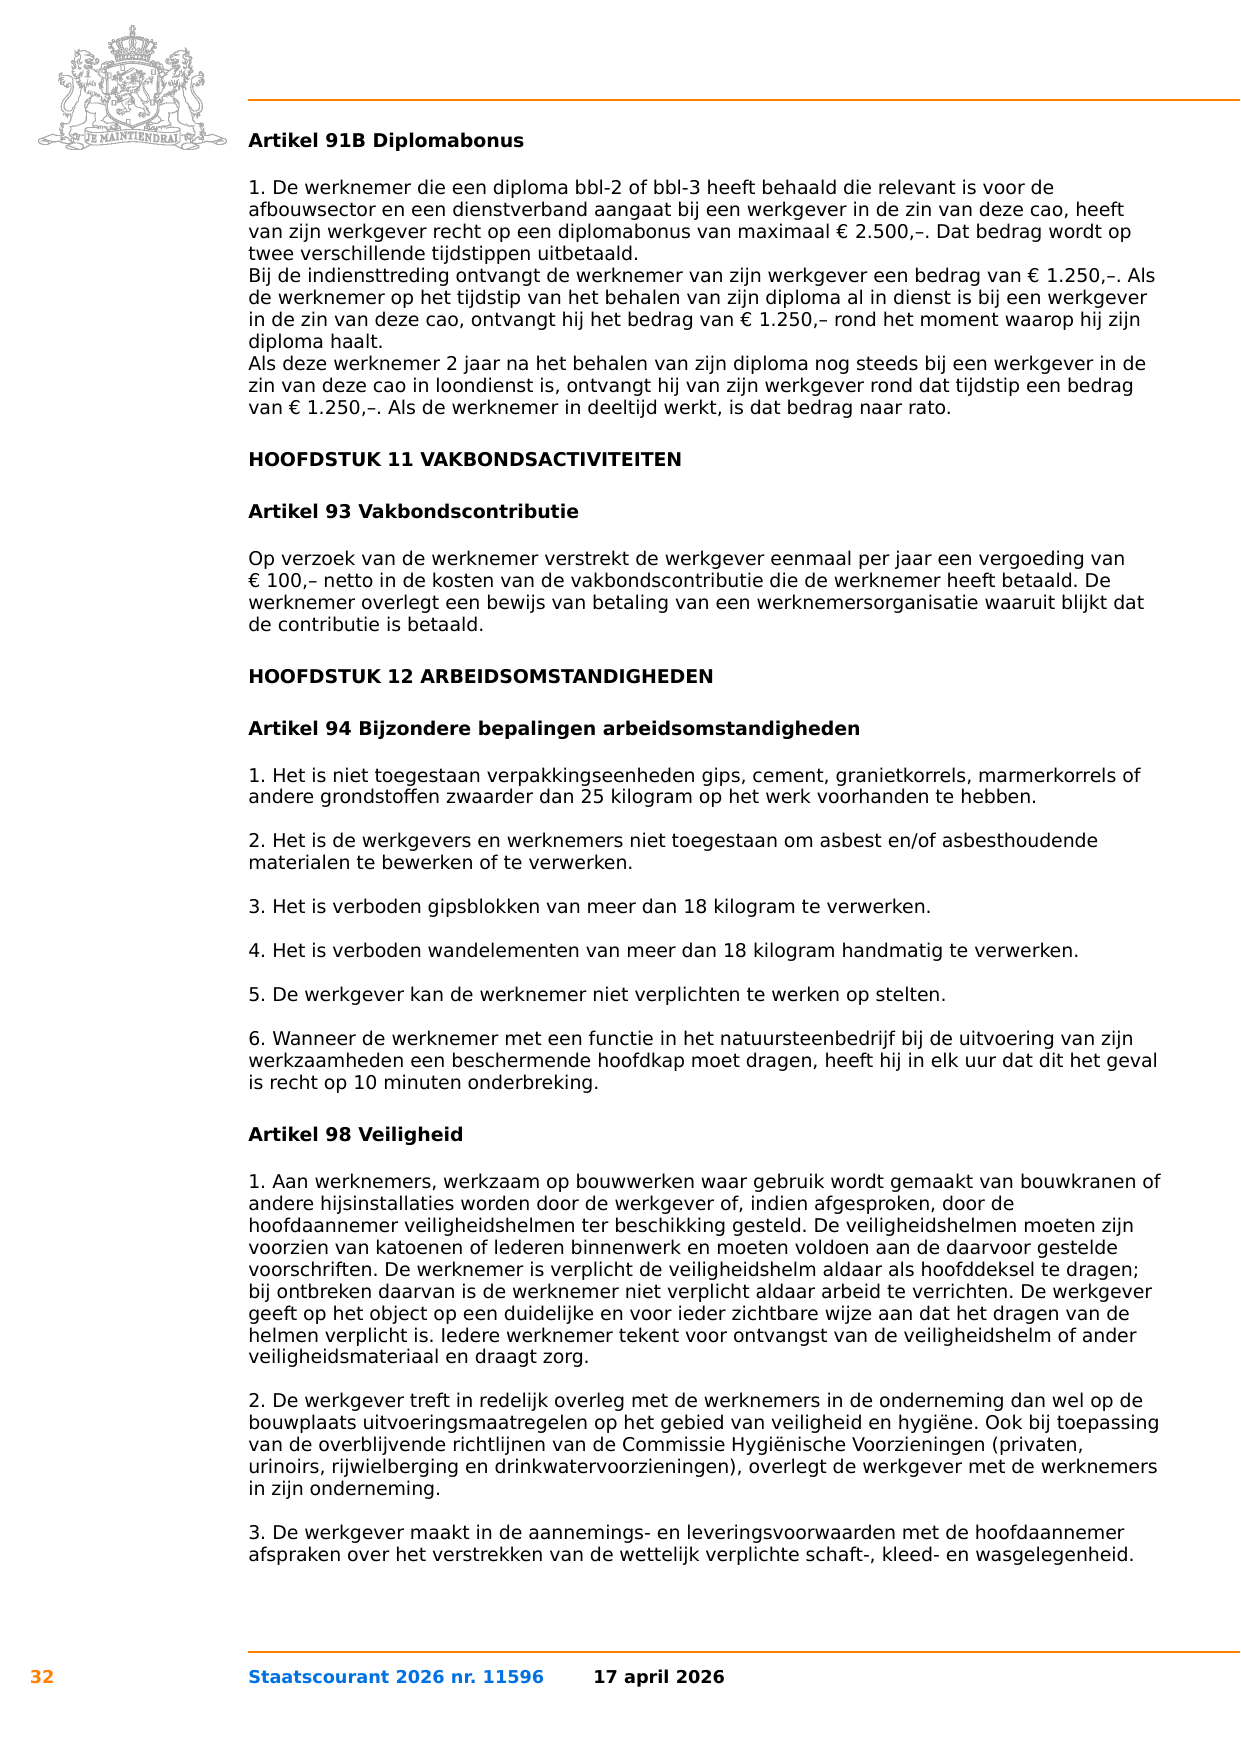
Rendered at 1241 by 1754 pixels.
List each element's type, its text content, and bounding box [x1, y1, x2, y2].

text 6. Wanneer de werknemer met een functie in het natuursteenbedrijf bij de uitvoering van zijn werkzaamheden een beschermende hoofdkap moet dragen, heeft hij in elk uur dat dit het geval is recht op 10 minuten onderbreking. [248, 1028, 1163, 1094]
text 1. De werknemer die een diploma bbl-2 of bbl-3 heeft behaald die relevant is voor de afbouwsector en een dienstverband aangaat bij een werkgever in de zin van deze cao, heeft van zijn werkgever recht op een diplomabonus van maximaal € 2.500,–. Dat bedrag wordt op twee verschillende tijdstippen uitbetaald. [248, 177, 1163, 265]
text Op verzoek van de werknemer verstrekt de werkgever eenmaal per jaar een vergoeding van € 100,– netto in de kosten van de vakbondscontributie die de werknemer heeft betaald. De werknemer overlegt een bewijs van betaling van een werknemersorganisatie waaruit blijkt dat de contributie is betaald. [248, 548, 1163, 636]
text 2. Het is de werkgevers en werknemers niet toegestaan om asbest en/of asbesthoudende materialen te bewerken of te verwerken. [248, 830, 1163, 874]
text 3. De werkgever maakt in de aannemings- en leveringsvoorwaarden met de hoofdaannemer afspraken over het verstrekken van de wettelijk verplichte schaft-, kleed- en wasgelegenheid. [248, 1522, 1163, 1566]
text 2. De werkgever treft in redelijk overleg met de werknemers in de onderneming dan wel op de bouwplaats uitvoeringsmaatregelen op het gebied van veiligheid en hygiëne. Ook bij toepassing van de overblijvende richtlijnen van de Commissie Hygiënische Voorzieningen (privaten, urinoirs, rijwielberging en drinkwatervoorzieningen), overlegt de werkgever met de werknemers in zijn onderneming. [248, 1390, 1163, 1500]
text 3. Het is verboden gipsblokken van meer dan 18 kilogram te verwerken. [248, 896, 1163, 918]
picture [38, 25, 227, 150]
text 1. Het is niet toegestaan verpakkingseenheden gips, cement, granietkorrels, marmerkorrels of andere grondstoffen zwaarder dan 25 kilogram op het werk voorhanden te hebben. [248, 764, 1163, 808]
subtitle Artikel 98 Veiligheid [248, 1124, 1163, 1146]
subtitle Artikel 94 Bijzondere bepalingen arbeidsomstandigheden [248, 717, 1163, 739]
text Bij de indiensttreding ontvangt de werknemer van zijn werkgever een bedrag van € 1.250,–. Als de werknemer op het tijdstip van het behalen van zijn diploma al in dienst is bij een werkgever in de zin van deze cao, ontvangt hij het bedrag van € 1.250,– rond het moment waarop hij zijn diploma haalt. [248, 265, 1163, 353]
subtitle Artikel 93 Vakbondscontributie [248, 501, 1163, 523]
subtitle HOOFDSTUK 12 ARBEIDSOMSTANDIGHEDEN [248, 666, 1163, 687]
text 4. Het is verboden wandelementen van meer dan 18 kilogram handmatig te verwerken. [248, 940, 1163, 962]
text 1. Aan werknemers, werkzaam op bouwwerken waar gebruik wordt gemaakt van bouwkranen of andere hijsinstallaties worden door de werkgever of, indien afgesproken, door de hoofdaannemer veiligheidshelmen ter beschikking gesteld. De veiligheidshelmen moeten zijn voorzien van katoenen of lederen binnenwerk en moeten voldoen aan de daarvoor gestelde voorschriften. De werknemer is verplicht de veiligheidshelm aldaar als hoofddeksel te dragen; bij ontbreken daarvan is de werknemer niet verplicht aldaar arbeid te verrichten. De werkgever geeft op het object op een duidelijke en voor ieder zichtbare wijze aan dat het dragen van de helmen verplicht is. Iedere werknemer tekent voor ontvangst van de veiligheidshelm of ander veiligheidsmateriaal en draagt zorg. [248, 1171, 1163, 1368]
text Als deze werknemer 2 jaar na het behalen van zijn diploma nog steeds bij een werkgever in de zin van deze cao in loondienst is, ontvangt hij van zijn werkgever rond dat tijdstip een bedrag van € 1.250,–. Als de werknemer in deeltijd werkt, is dat bedrag naar rato. [248, 353, 1163, 419]
text 5. De werkgever kan de werknemer niet verplichten te werken op stelten. [248, 984, 1163, 1006]
subtitle Artikel 91B Diplomabonus [248, 130, 1163, 152]
subtitle HOOFDSTUK 11 VAKBONDSACTIVITEITEN [248, 449, 1163, 471]
